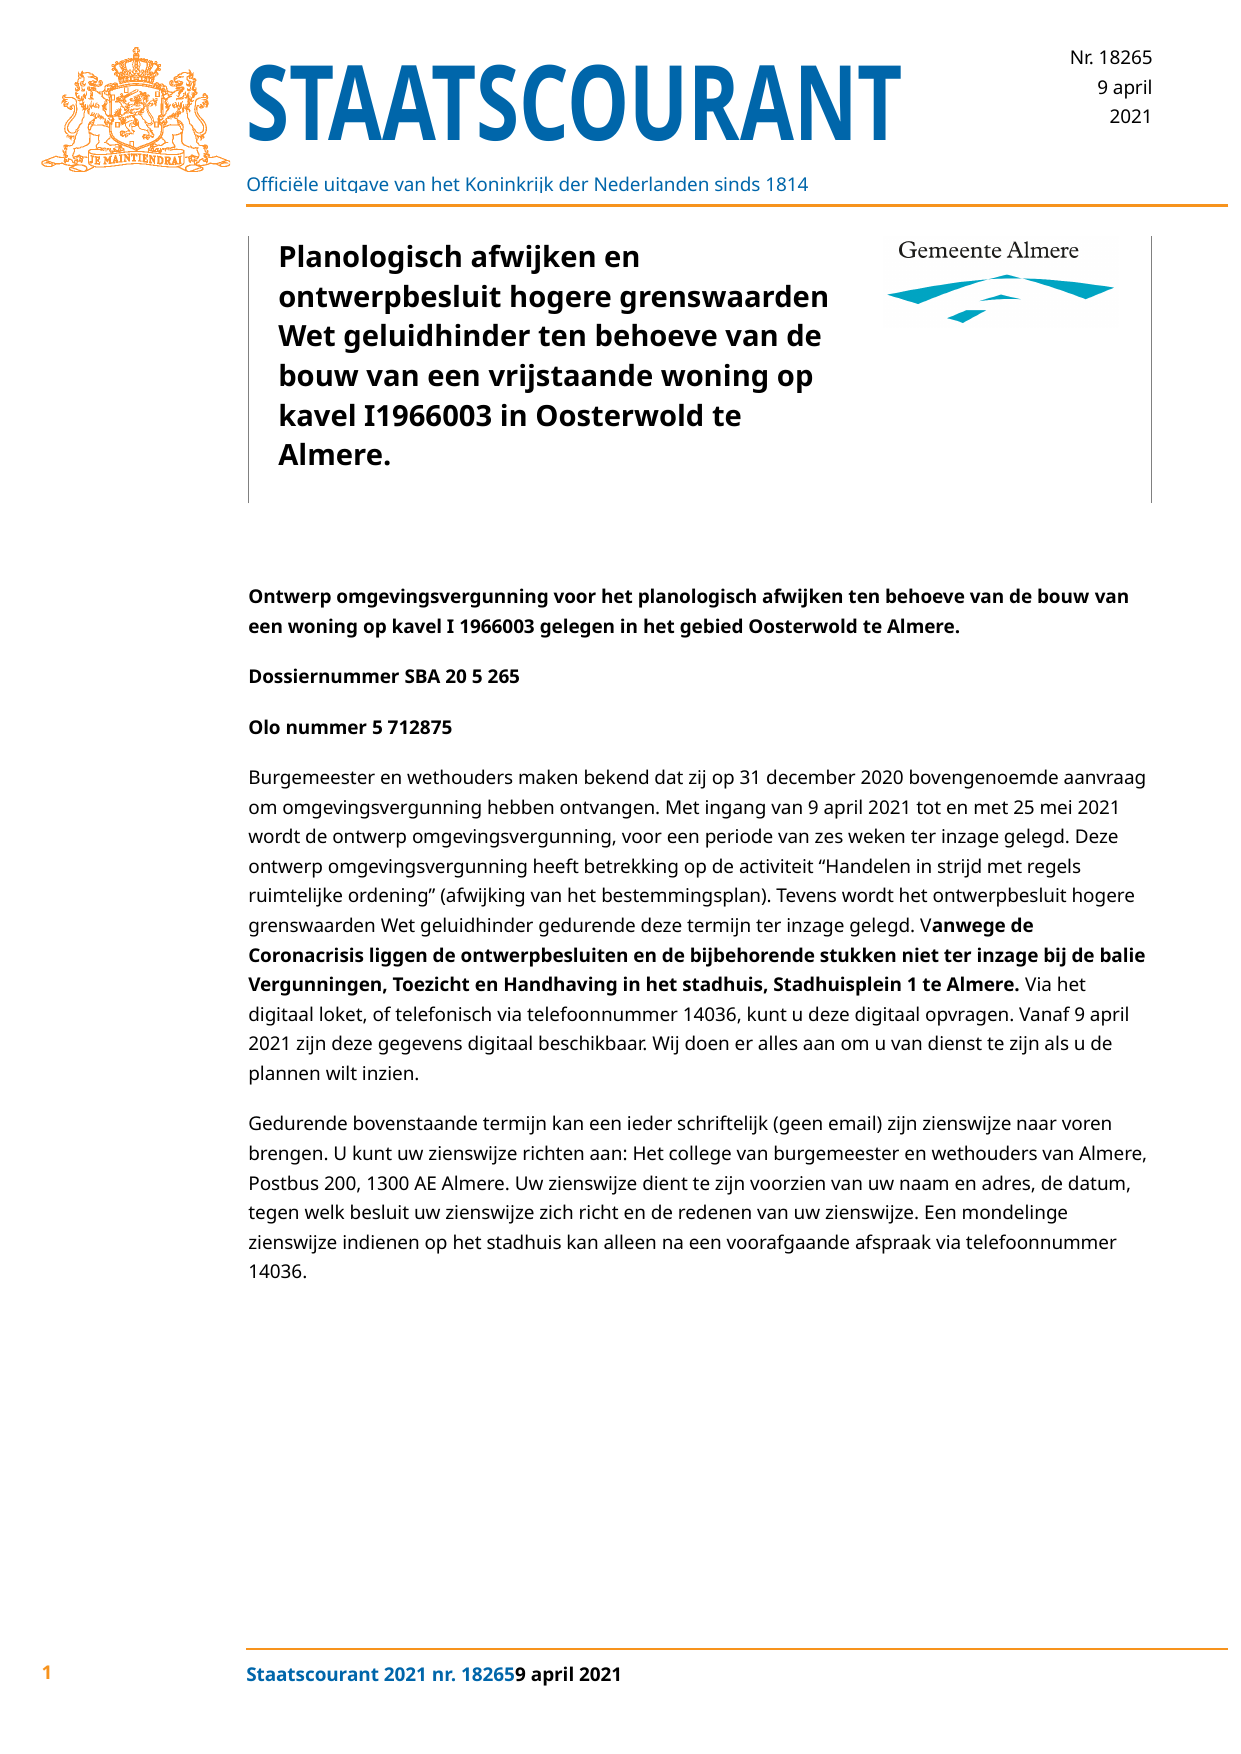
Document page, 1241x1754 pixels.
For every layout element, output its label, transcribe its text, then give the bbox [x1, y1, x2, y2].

text Gedurende bovenstaande termijn kan een ieder schriftelijk (geen email) zijn zienswijze naar voren brengen. U kunt uw zienswijze richten aan: Het college van burgemeester en wethouders van Almere, Postbus 200, 1300 AE Almere. Uw zienswijze dient te zijn voorzien van uw naam en adres, de datum, tegen welk besluit uw zienswijze zich richt en de redenen van uw zienswijze. Een mondelinge zienswijze indienen op het stadhuis kan alleen na een voorafgaande afspraak via telefoonnummer 14036. [248, 1111, 1152, 1284]
text Dossiernummer SBA 20 5 265 [248, 663, 1152, 689]
table_header Planologisch afwijken en ontwerpbesluit hogere grenswaarden Wet geluidhinder ten behoeve van de bouw van een vrijstaande woning op kavel I1966003 in Oosterwold te Almere. [249, 236, 850, 503]
text Burgemeester en wethouders maken bekend dat zij op 31 december 2020 bovengenoemde aanvraag om omgevingsvergunning hebben ontvangen. Met ingang van 9 april 2021 tot en met 25 mei 2021 wordt de ontwerp omgevingsvergunning, voor een periode van zes weken ter inzage gelegd. Deze ontwerp omgevingsvergunning heeft betrekking op de activiteit “Handelen in strijd met regels ruimtelijke ordening” (afwijking van het bestemmingsplan). Tevens wordt het ontwerpbesluit hogere grenswaarden Wet geluidhinder gedurende deze termijn ter inzage gelegd. Vanwege de Coronacrisis liggen de ontwerpbesluiten en de bijbehorende stukken niet ter inzage bij de balie Vergunningen, Toezicht en Handhaving in het stadhuis, Stadhuisplein 1 te Almere. Via het digitaal loket, of telefonisch via telefoonnummer 14036, kunt u deze digitaal opvragen. Vanaf 9 april 2021 zijn deze gegevens digitaal beschikbaar. Wij doen er alles aan om u van dienst te zijn als u de plannen wilt inzien. [248, 764, 1152, 1086]
picture [41, 47, 231, 172]
table_header [850, 236, 1151, 503]
text Olo nummer 5 712875 [248, 714, 1152, 739]
picture [882, 236, 1119, 328]
text Ontwerp omgevingsvergunning voor het planologisch afwijken ten behoeve van de bouw van een woning op kavel I 1966003 gelegen in het gebied Oosterwold te Almere. [248, 583, 1152, 639]
